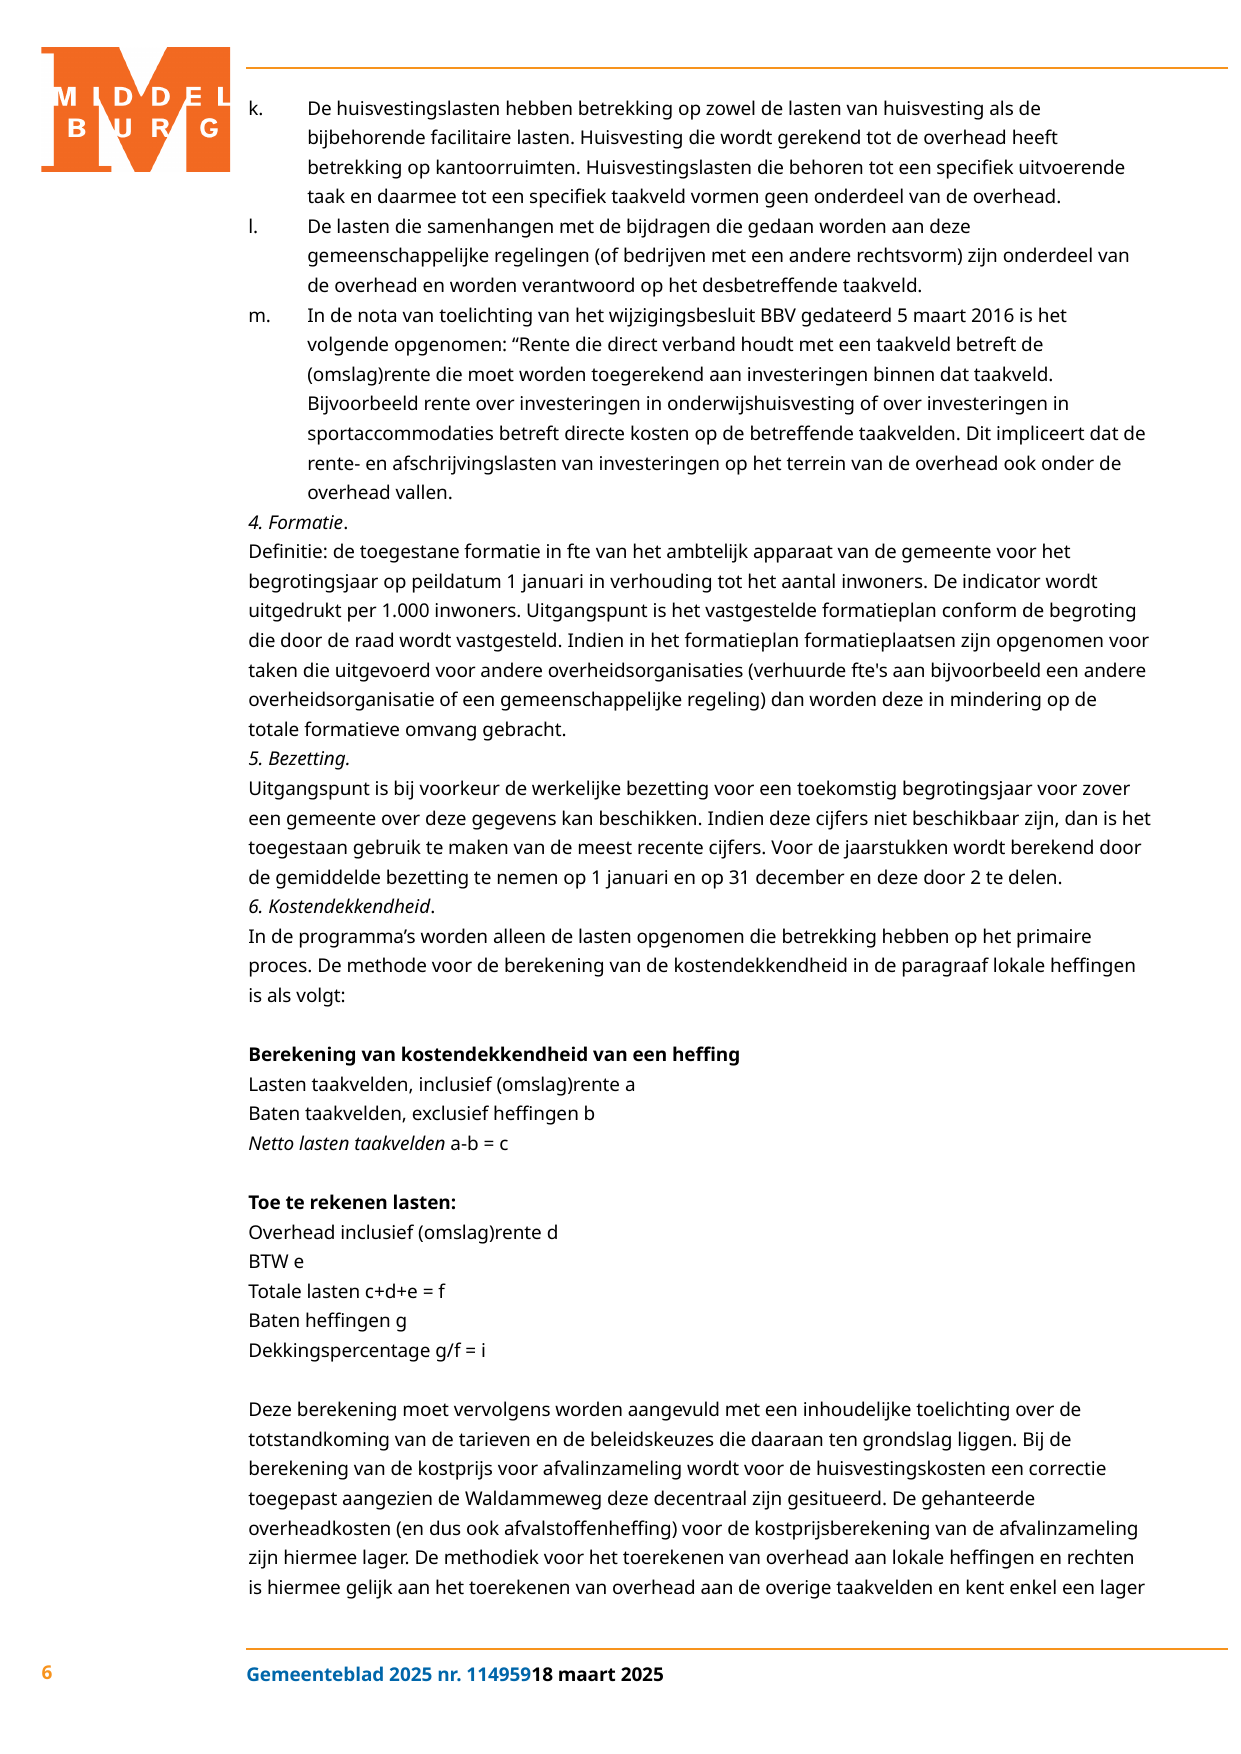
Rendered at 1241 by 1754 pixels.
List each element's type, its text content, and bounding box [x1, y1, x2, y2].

text Baten heffingen g [248, 1308, 1152, 1333]
text Dekkingspercentage g/f = i [248, 1337, 1152, 1363]
text In de programma’s worden alleen de lasten opgenomen die betrekking hebben op het primaire proces. De methode voor de berekening van de kostendekkendheid in de paragraaf lokale heffingen is als volgt: [248, 923, 1152, 1008]
text Definitie: de toegestane formatie in fte van het ambtelijk apparaat van de gemeente voor het begrotingsjaar op peildatum 1 januari in verhouding tot het aantal inwoners. De indicator wordt uitgedrukt per 1.000 inwoners. Uitgangspunt is het vastgestelde formatieplan conform de begroting die door de raad wordt vastgesteld. Indien in het formatieplan formatieplaatsen zijn opgenomen voor taken die uitgevoerd voor andere overheidsorganisaties (verhuurde fte's aan bijvoorbeeld een andere overheidsorganisatie of een gemeenschappelijke regeling) dan worden deze in mindering op de totale formatieve omvang gebracht. [248, 538, 1152, 742]
list In de nota van toelichting van het wijzigingsbesluit BBV gedateerd 5 maart 2016 is het volgende opgenomen: “Rente die direct verband houdt met een taakveld betreft de (omslag)rente die moet worden toegerekend aan investeringen binnen dat taakveld. Bijvoorbeeld rente over investeringen in onderwijshuisvesting of over investeringen in sportaccommodaties betreft directe kosten op de betreffende taakvelden. Dit impliceert dat de rente- en afschrijvingslasten van investeringen op het terrein van de overhead ook onder de overhead vallen. [248, 302, 1152, 505]
text Deze berekening moet vervolgens worden aangevuld met een inhoudelijke toelichting over de totstandkoming van de tarieven en de beleidskeuzes die daaraan ten grondslag liggen. Bij de berekening van de kostprijs voor afvalinzameling wordt voor de huisvestingskosten een correctie toegepast aangezien de Waldammeweg deze decentraal zijn gesitueerd. De gehanteerde overheadkosten (en dus ook afvalstoffenheffing) voor de kostprijsberekening van de afvalinzameling zijn hiermee lager. De methodiek voor het toerekenen van overhead aan lokale heffingen en rechten is hiermee gelijk aan het toerekenen van overhead aan de overige taakvelden en kent enkel een lager [248, 1396, 1152, 1600]
list De huisvestingslasten hebben betrekking op zowel de lasten van huisvesting als de bijbehorende facilitaire lasten. Huisvesting die wordt gerekend tot de overhead heeft betrekking op kantoorruimten. Huisvestingslasten die behoren tot een specifiek uitvoerende taak en daarmee tot een specifiek taakveld vormen geen onderdeel van de overhead. [248, 95, 1152, 209]
text Lasten taakvelden, inclusief (omslag)rente a [248, 1071, 1152, 1097]
text Overhead inclusief (omslag)rente d [248, 1219, 1152, 1245]
text 6. Kostendekkendheid. [248, 893, 1152, 919]
text Totale lasten c+d+e = f [248, 1278, 1152, 1304]
text Toe te rekenen lasten: [248, 1189, 1152, 1215]
text Netto lasten taakvelden a-b = c [248, 1130, 1152, 1156]
text BTW e [248, 1248, 1152, 1274]
text Berekening van kostendekkendheid van een heffing [248, 1041, 1152, 1067]
text Baten taakvelden, exclusief heffingen b [248, 1101, 1152, 1126]
picture [41, 47, 231, 172]
text 4. Formatie. [248, 509, 1152, 535]
text Uitgangspunt is bij voorkeur de werkelijke bezetting voor een toekomstig begrotingsjaar voor zover een gemeente over deze gegevens kan beschikken. Indien deze cijfers niet beschikbaar zijn, dan is het toegestaan gebruik te maken van de meest recente cijfers. Voor de jaarstukken wordt berekend door de gemiddelde bezetting te nemen op 1 januari en op 31 december en deze door 2 te delen. [248, 775, 1152, 890]
text 5. Bezetting. [248, 746, 1152, 771]
list De lasten die samenhangen met de bijdragen die gedaan worden aan deze gemeenschappelijke regelingen (of bedrijven met een andere rechtsvorm) zijn onderdeel van de overhead en worden verantwoord op het desbetreffende taakveld. [248, 213, 1152, 298]
